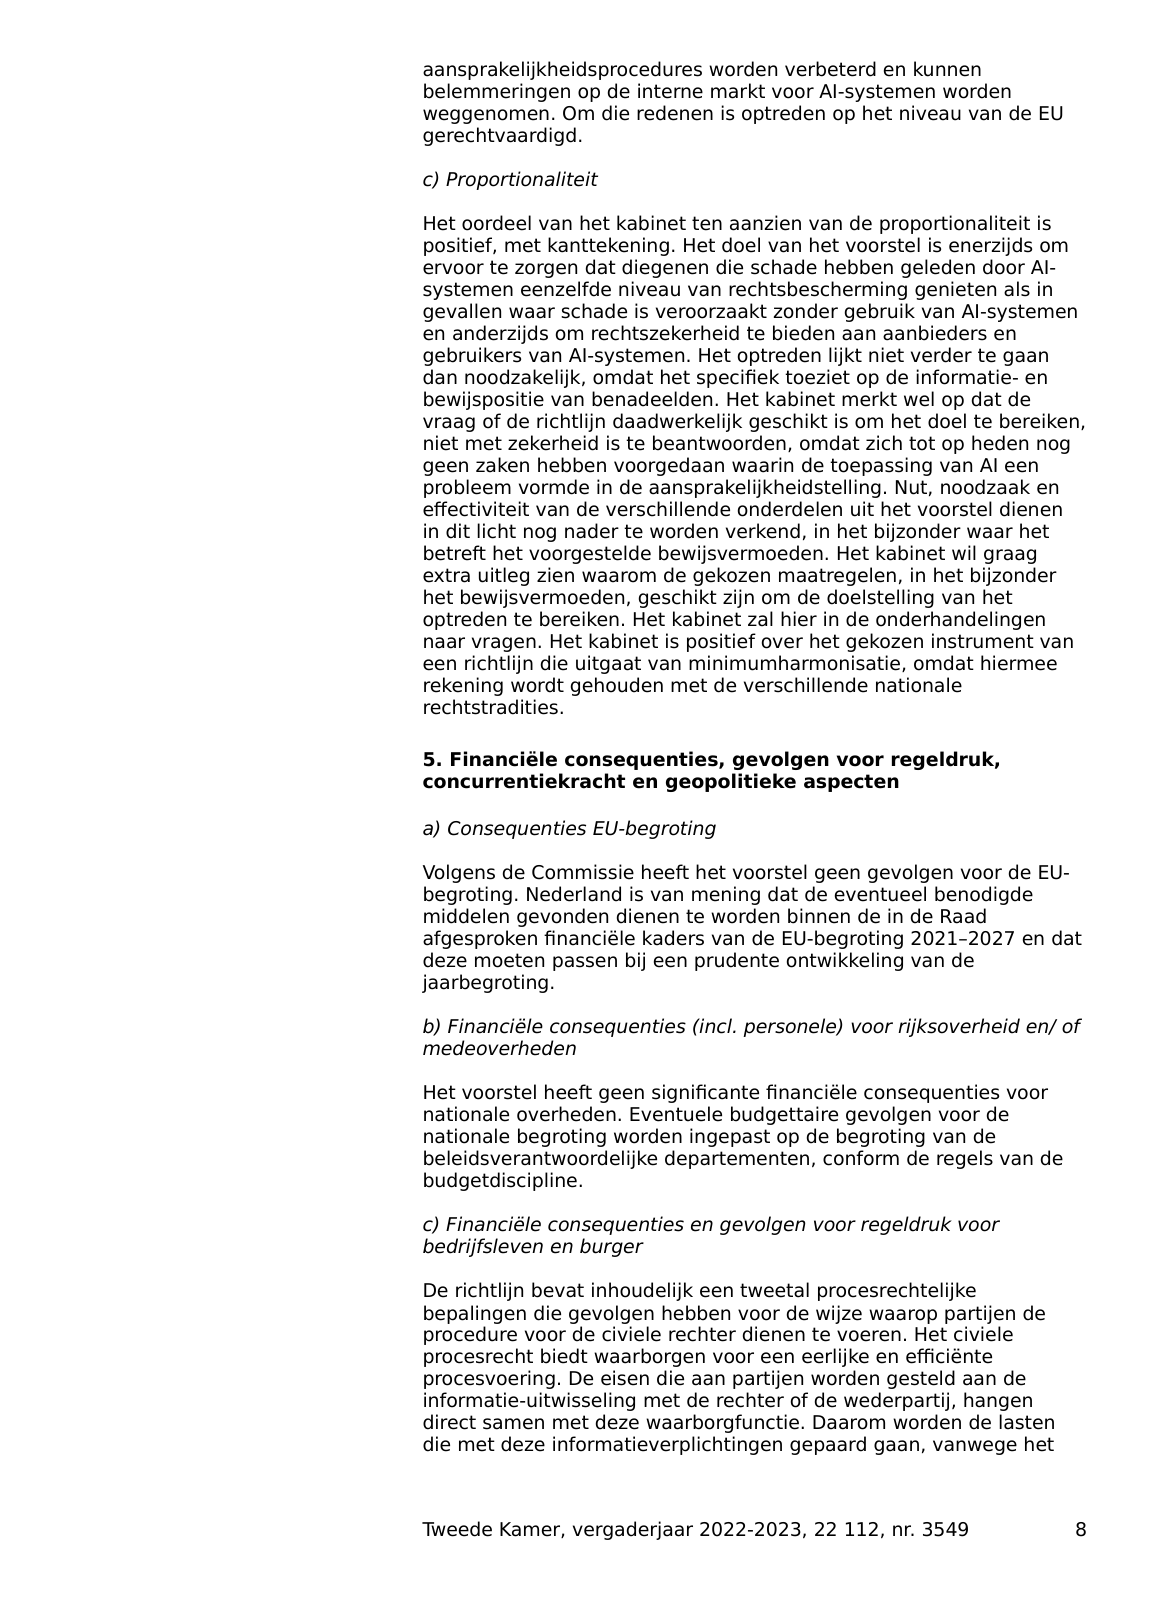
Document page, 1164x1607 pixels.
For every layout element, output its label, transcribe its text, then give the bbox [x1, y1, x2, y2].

subtitle c) Proportionaliteit [422, 169, 1087, 191]
text Volgens de Commissie heeft het voorstel geen gevolgen voor de EU-begroting. Nederland is van mening dat de eventueel benodigde middelen gevonden dienen te worden binnen de in de Raad afgesproken financiële kaders van de EU-begroting 2021–2027 en dat deze moeten passen bij een prudente ontwikkeling van de jaarbegroting. [422, 862, 1087, 994]
subtitle a) Consequenties EU-begroting [422, 818, 1087, 840]
subtitle b) Financiële consequenties (incl. personele) voor rijksoverheid en/ of medeoverheden [422, 1016, 1087, 1060]
subtitle c) Financiële consequenties en gevolgen voor regeldruk voor bedrijfsleven en burger [422, 1214, 1087, 1258]
text Het voorstel heeft geen significante financiële consequenties voor nationale overheden. Eventuele budgettaire gevolgen voor de nationale begroting worden ingepast op de begroting van de beleidsverantwoordelijke departementen, conform de regels van de budgetdiscipline. [422, 1082, 1087, 1192]
text aansprakelijkheidsprocedures worden verbeterd en kunnen belemmeringen op de interne markt voor AI-systemen worden weggenomen. Om die redenen is optreden op het niveau van de EU gerechtvaardigd. [422, 59, 1087, 147]
text De richtlijn bevat inhoudelijk een tweetal procesrechtelijke bepalingen die gevolgen hebben voor de wijze waarop partijen de procedure voor de civiele rechter dienen te voeren. Het civiele procesrecht biedt waarborgen voor een eerlijke en efficiënte procesvoering. De eisen die aan partijen worden gesteld aan de informatie-uitwisseling met de rechter of de wederpartij, hangen direct samen met deze waarborgfunctie. Daarom worden de lasten die met deze informatieverplichtingen gepaard gaan, vanwege het [422, 1280, 1087, 1456]
subtitle 5. Financiële consequenties, gevolgen voor regeldruk, concurrentiekracht en geopolitieke aspecten [422, 749, 1087, 793]
text Het oordeel van het kabinet ten aanzien van de proportionaliteit is positief, met kanttekening. Het doel van het voorstel is enerzijds om ervoor te zorgen dat diegenen die schade hebben geleden door AI-systemen eenzelfde niveau van rechtsbescherming genieten als in gevallen waar schade is veroorzaakt zonder gebruik van AI-systemen en anderzijds om rechtszekerheid te bieden aan aanbieders en gebruikers van AI-systemen. Het optreden lijkt niet verder te gaan dan noodzakelijk, omdat het specifiek toeziet op de informatie- en bewijspositie van benadeelden. Het kabinet merkt wel op dat de vraag of de richtlijn daadwerkelijk geschikt is om het doel te bereiken, niet met zekerheid is te beantwoorden, omdat zich tot op heden nog geen zaken hebben voorgedaan waarin de toepassing van AI een probleem vormde in de aansprakelijkheidstelling. Nut, noodzaak en effectiviteit van de verschillende onderdelen uit het voorstel dienen in dit licht nog nader te worden verkend, in het bijzonder waar het betreft het voorgestelde bewijsvermoeden. Het kabinet wil graag extra uitleg zien waarom de gekozen maatregelen, in het bijzonder het bewijsvermoeden, geschikt zijn om de doelstelling van het optreden te bereiken. Het kabinet zal hier in de onderhandelingen naar vragen. Het kabinet is positief over het gekozen instrument van een richtlijn die uitgaat van minimumharmonisatie, omdat hiermee rekening wordt gehouden met de verschillende nationale rechtstradities. [422, 213, 1087, 719]
